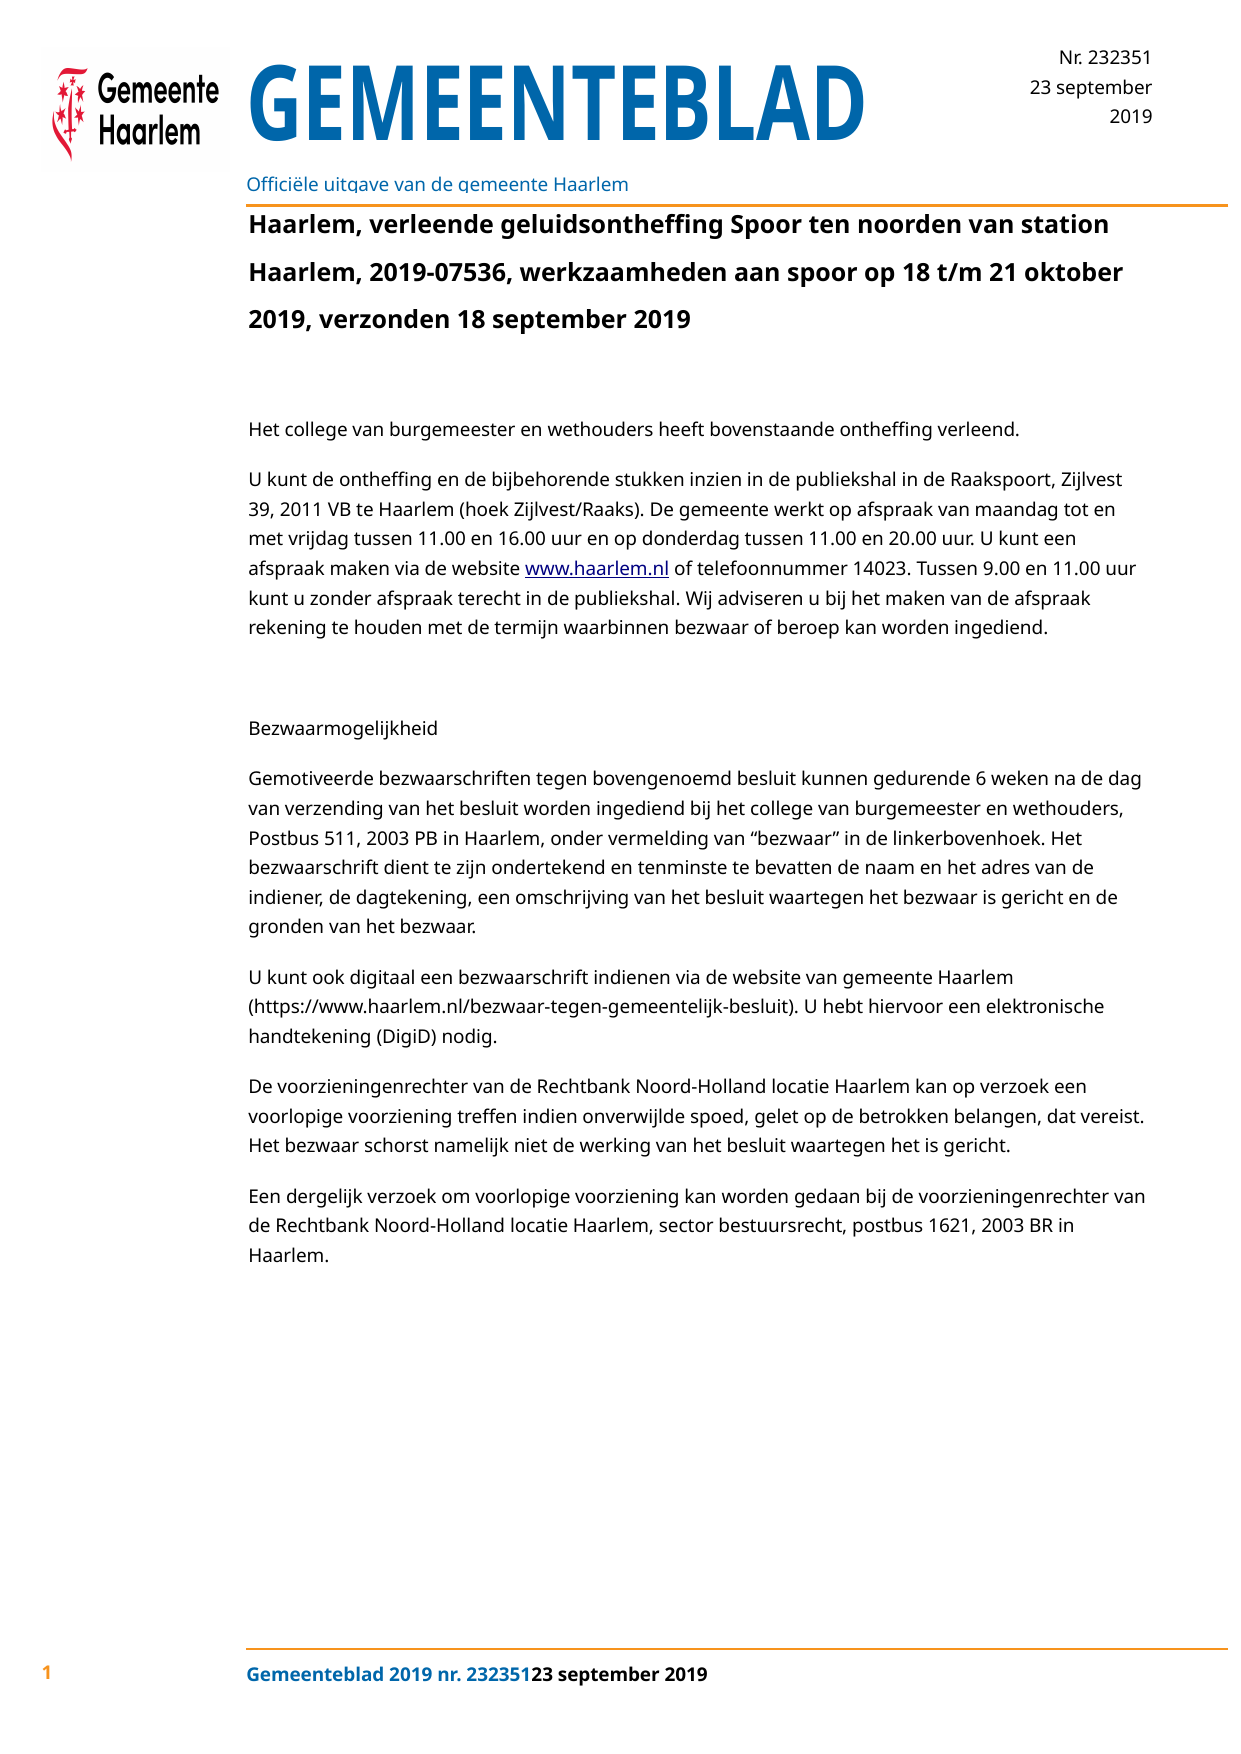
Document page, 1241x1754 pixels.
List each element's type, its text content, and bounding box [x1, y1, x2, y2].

picture [41, 47, 231, 172]
text Een dergelijk verzoek om voorlopige voorziening kan worden gedaan bij de voorzieningenrechter van de Rechtbank Noord-Holland locatie Haarlem, sector bestuursrecht, postbus 1621, 2003 BR in Haarlem. [248, 1183, 1152, 1268]
text Bezwaarmogelijkheid [248, 715, 1152, 741]
text De voorzieningenrechter van de Rechtbank Noord-Holland locatie Haarlem kan op verzoek een voorlopige voorziening treffen indien onverwijlde spoed, gelet op de betrokken belangen, dat vereist. Het bezwaar schorst namelijk niet de werking van het besluit waartegen het is gericht. [248, 1073, 1152, 1158]
text U kunt ook digitaal een bezwaarschrift indienen via de website van gemeente Haarlem (https://www.haarlem.nl/bezwaar-tegen-gemeentelijk-besluit). U hebt hiervoor een elektronische handtekening (DigiD) nodig. [248, 964, 1152, 1049]
text Haarlem, verleende geluidsontheffing Spoor ten noorden van station Haarlem, 2019-07536, werkzaamheden aan spoor op 18 t/m 21 oktober 2019, verzonden 18 september 2019 [248, 207, 1152, 336]
text U kunt de ontheffing en de bijbehorende stukken inzien in de publiekshal in de Raakspoort, Zijlvest 39, 2011 VB te Haarlem (hoek Zijlvest/Raaks). De gemeente werkt op afspraak van maandag tot en met vrijdag tussen 11.00 en 16.00 uur en op donderdag tussen 11.00 en 20.00 uur. U kunt een afspraak maken via de website www.haarlem.nl of telefoonnummer 14023. Tussen 9.00 en 11.00 uur kunt u zonder afspraak terecht in de publiekshal. Wij adviseren u bij het maken van de afspraak rekening te houden met de termijn waarbinnen bezwaar of beroep kan worden ingediend. [248, 466, 1152, 640]
text Gemotiveerde bezwaarschriften tegen bovengenoemd besluit kunnen gedurende 6 weken na de dag van verzending van het besluit worden ingediend bij het college van burgemeester en wethouders, Postbus 511, 2003 PB in Haarlem, onder vermelding van “bezwaar” in de linkerbovenhoek. Het bezwaarschrift dient te zijn ondertekend en tenminste te bevatten de naam en het adres van de indiener, de dagtekening, een omschrijving van het besluit waartegen het bezwaar is gericht en de gronden van het bezwaar. [248, 766, 1152, 939]
text Het college van burgemeester en wethouders heeft bovenstaande ontheffing verleend. [248, 416, 1152, 442]
